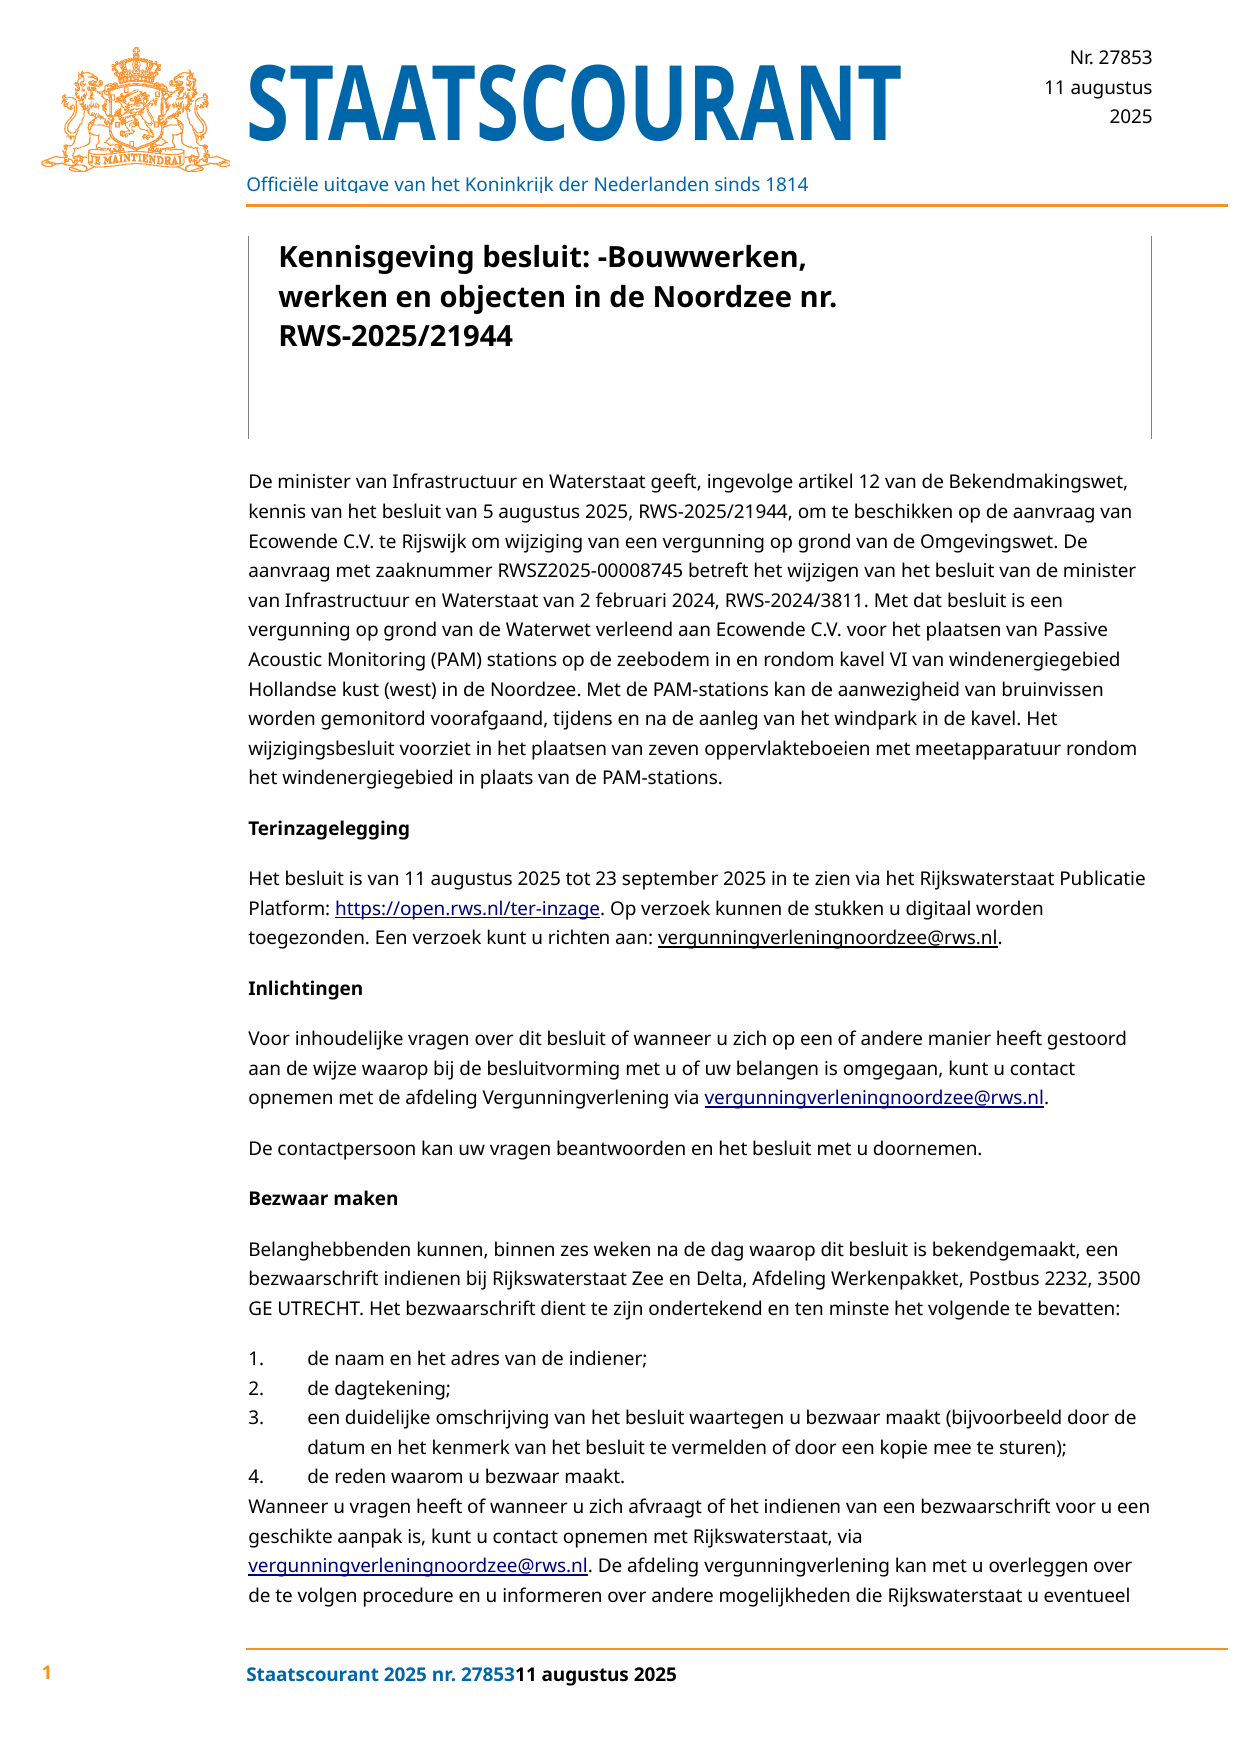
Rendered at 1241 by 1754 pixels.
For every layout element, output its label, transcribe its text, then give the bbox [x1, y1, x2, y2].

text Wanneer u vragen heeft of wanneer u zich afvraagt of het indienen van een bezwaarschrift voor u een geschikte aanpak is, kunt u contact opnemen met Rijkswaterstaat, via vergunningverleningnoordzee@rws.nl. De afdeling vergunningverlening kan met u overleggen over de te volgen procedure en u informeren over andere mogelijkheden die Rijkswaterstaat u eventueel [248, 1493, 1152, 1608]
list de naam en het adres van de indiener; [248, 1345, 1152, 1371]
table_header [1090, 236, 1151, 413]
table_header [850, 414, 1151, 439]
text Terinzagelegging [248, 815, 1152, 841]
list de reden waarom u bezwaar maakt. [248, 1464, 1152, 1489]
text Bezwaar maken [248, 1185, 1152, 1211]
table_header Kennisgeving besluit: -Bouwwerken, werken en objecten in de Noordzee nr. RWS-2025/21944 [249, 236, 850, 439]
picture [41, 47, 231, 172]
table_header [850, 236, 912, 413]
text Belanghebbenden kunnen, binnen zes weken na de dag waarop dit besluit is bekendgemaakt, een bezwaarschrift indienen bij Rijkswaterstaat Zee en Delta, Afdeling Werkenpakket, Postbus 2232, 3500 GE UTRECHT. Het bezwaarschrift dient te zijn ondertekend en ten minste het volgende te bevatten: [248, 1236, 1152, 1321]
picture [912, 236, 1090, 414]
text Inlichtingen [248, 975, 1152, 1001]
list een duidelijke omschrijving van het besluit waartegen u bezwaar maakt (bijvoorbeeld door de datum en het kenmerk van het besluit te vermelden of door een kopie mee te sturen); [248, 1404, 1152, 1460]
text De minister van Infrastructuur en Waterstaat geeft, ingevolge artikel 12 van de Bekendmakingswet, kennis van het besluit van 5 augustus 2025, RWS-2025/21944, om te beschikken op de aanvraag van Ecowende C.V. te Rijswijk om wijziging van een vergunning op grond van de Omgevingswet. De aanvraag met zaaknummer RWSZ2025-00008745 betreft het wijzigen van het besluit van de minister van Infrastructuur en Waterstaat van 2 februari 2024, RWS-2024/3811. Met dat besluit is een vergunning op grond van de Waterwet verleend aan Ecowende C.V. voor het plaatsen van Passive Acoustic Monitoring (PAM) stations op de zeebodem in en rondom kavel VI van windenergiegebied Hollandse kust (west) in de Noordzee. Met de PAM-stations kan de aanwezigheid van bruinvissen worden gemonitord voorafgaand, tijdens en na de aanleg van het windpark in de kavel. Het wijzigingsbesluit voorziet in het plaatsen van zeven oppervlakteboeien met meetapparatuur rondom het windenergiegebied in plaats van de PAM-stations. [248, 469, 1152, 790]
list de dagtekening; [248, 1375, 1152, 1401]
text De contactpersoon kan uw vragen beantwoorden en het besluit met u doornemen. [248, 1135, 1152, 1161]
text Voor inhoudelijke vragen over dit besluit of wanneer u zich op een of andere manier heeft gestoord aan de wijze waarop bij de besluitvorming met u of uw belangen is omgegaan, kunt u contact opnemen met de afdeling Vergunningverlening via vergunningverleningnoordzee@rws.nl. [248, 1025, 1152, 1110]
text Het besluit is van 11 augustus 2025 tot 23 september 2025 in te zien via het Rijkswaterstaat Publicatie Platform: https://open.rws.nl/ter-inzage. Op verzoek kunnen de stukken u digitaal worden toegezonden. Een verzoek kunt u richten aan: vergunningverleningnoordzee@rws.nl. [248, 865, 1152, 950]
